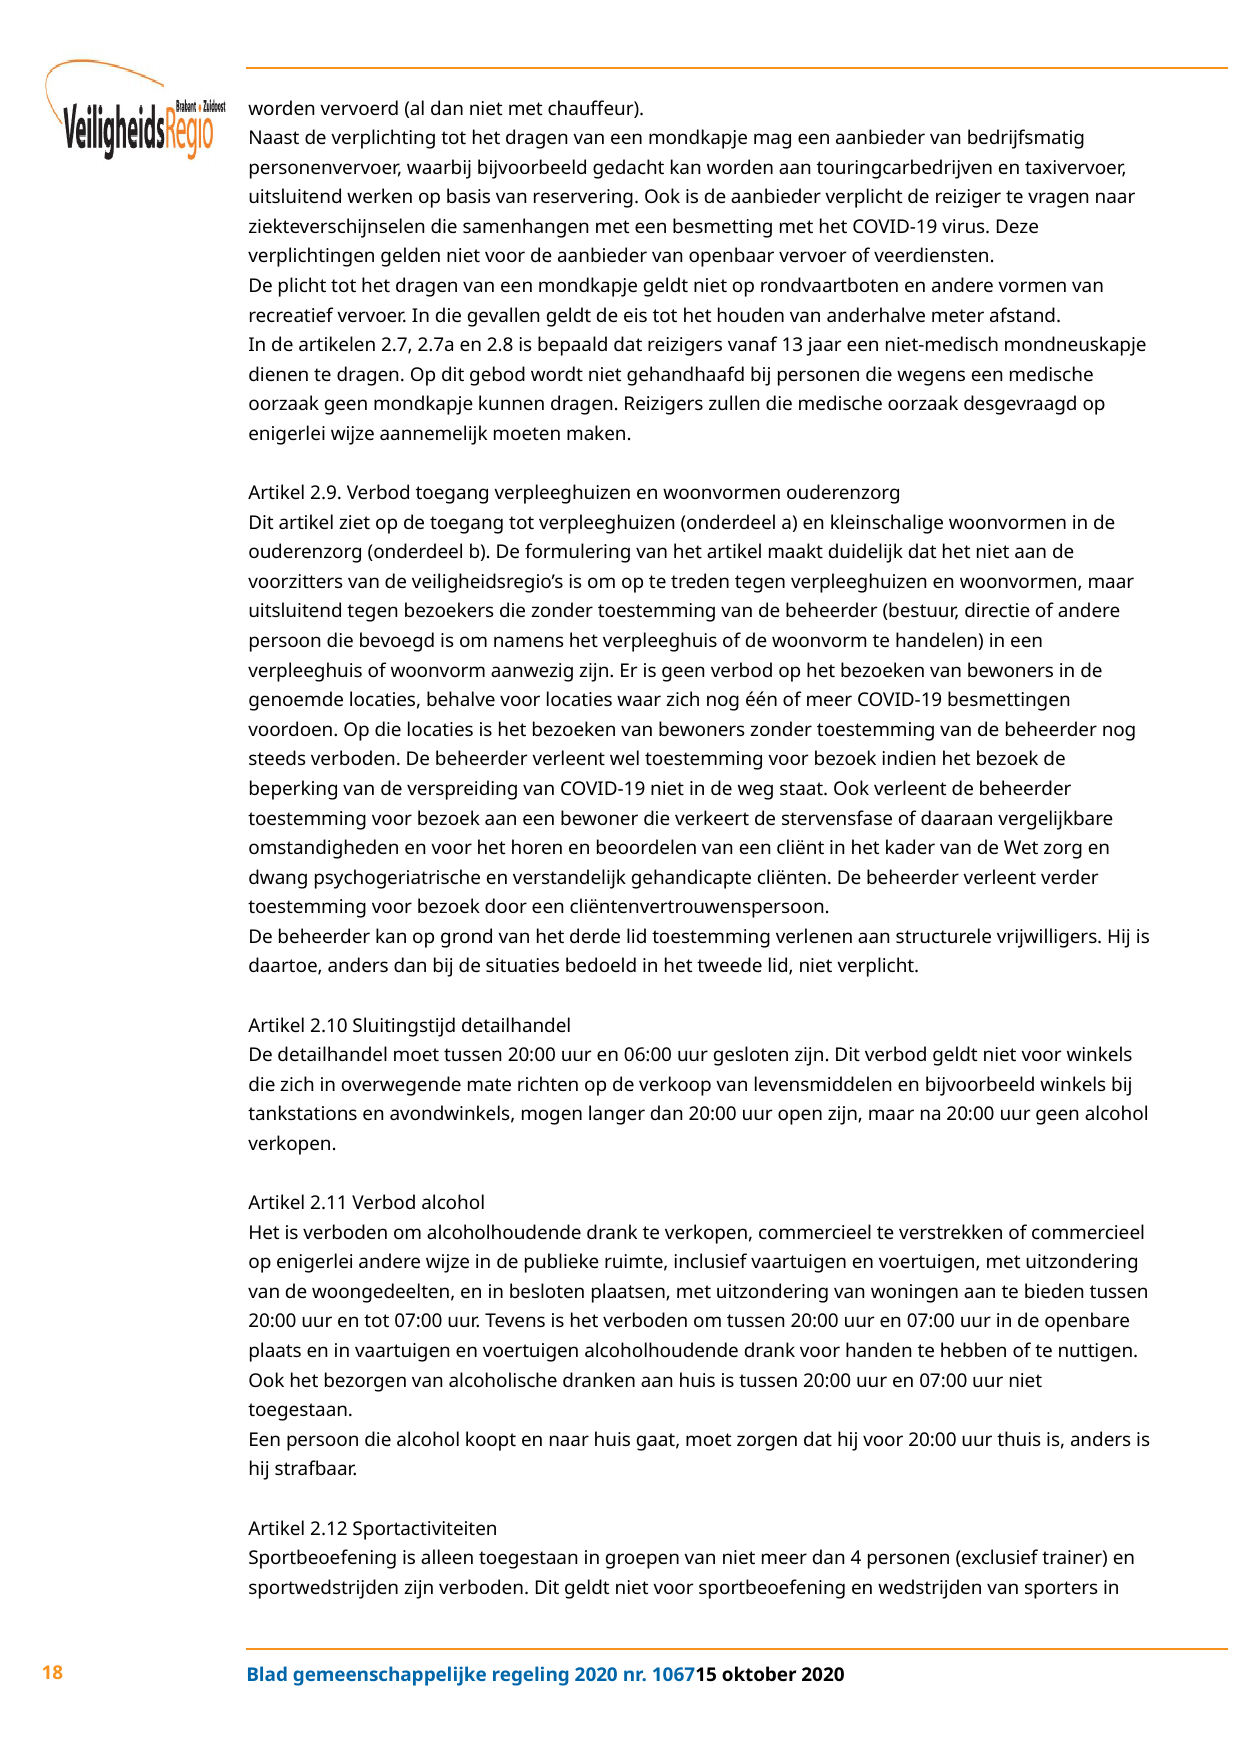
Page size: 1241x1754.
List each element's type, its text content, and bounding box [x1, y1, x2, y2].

picture [41, 47, 231, 172]
text De beheerder kan op grond van het derde lid toestemming verlenen aan structurele vrijwilligers. Hij is daartoe, anders dan bij de situaties bedoeld in het tweede lid, niet verplicht. [248, 923, 1152, 978]
text Sportbeoefening is alleen toegestaan in groepen van niet meer dan 4 personen (exclusief trainer) en sportwedstrijden zijn verboden. Dit geldt niet voor sportbeoefening en wedstrijden van sporters in [248, 1544, 1152, 1600]
text Het is verboden om alcoholhoudende drank te verkopen, commercieel te verstrekken of commercieel op enigerlei andere wijze in de publieke ruimte, inclusief vaartuigen en voertuigen, met uitzondering van de woongedeelten, en in besloten plaatsen, met uitzondering van woningen aan te bieden tussen 20:00 uur en tot 07:00 uur. Tevens is het verboden om tussen 20:00 uur en 07:00 uur in de openbare plaats en in vaartuigen en voertuigen alcoholhoudende drank voor handen te hebben of te nuttigen. Ook het bezorgen van alcoholische dranken aan huis is tussen 20:00 uur en 07:00 uur niet toegestaan. [248, 1219, 1152, 1422]
text Artikel 2.9. Verbod toegang verpleeghuizen en woonvormen ouderenzorg [248, 479, 1152, 505]
text Artikel 2.10 Sluitingstijd detailhandel [248, 1012, 1152, 1038]
text Naast de verplichting tot het dragen van een mondkapje mag een aanbieder van bedrijfsmatig personenvervoer, waarbij bijvoorbeeld gedacht kan worden aan touringcarbedrijven en taxivervoer, uitsluitend werken op basis van reservering. Ook is de aanbieder verplicht de reiziger te vragen naar ziekteverschijnselen die samenhangen met een besmetting met het COVID-19 virus. Deze verplichtingen gelden niet voor de aanbieder van openbaar vervoer of veerdiensten. [248, 124, 1152, 268]
text De plicht tot het dragen van een mondkapje geldt niet op rondvaartboten en andere vormen van recreatief vervoer. In die gevallen geldt de eis tot het houden van anderhalve meter afstand. [248, 272, 1152, 328]
text Een persoon die alcohol koopt en naar huis gaat, moet zorgen dat hij voor 20:00 uur thuis is, anders is hij strafbaar. [248, 1426, 1152, 1481]
text In de artikelen 2.7, 2.7a en 2.8 is bepaald dat reizigers vanaf 13 jaar een niet-medisch mondneuskapje dienen te dragen. Op dit gebod wordt niet gehandhaafd bij personen die wegens een medische oorzaak geen mondkapje kunnen dragen. Reizigers zullen die medische oorzaak desgevraagd op enigerlei wijze aannemelijk moeten maken. [248, 331, 1152, 446]
text worden vervoerd (al dan niet met chauffeur). [248, 95, 1152, 121]
text De detailhandel moet tussen 20:00 uur en 06:00 uur gesloten zijn. Dit verbod geldt niet voor winkels die zich in overwegende mate richten op de verkoop van levensmiddelen en bijvoorbeeld winkels bij tankstations en avondwinkels, mogen langer dan 20:00 uur open zijn, maar na 20:00 uur geen alcohol verkopen. [248, 1041, 1152, 1156]
text Artikel 2.12 Sportactiviteiten [248, 1515, 1152, 1541]
text Dit artikel ziet op de toegang tot verpleeghuizen (onderdeel a) en kleinschalige woonvormen in de ouderenzorg (onderdeel b). De formulering van het artikel maakt duidelijk dat het niet aan de voorzitters van de veiligheidsregio’s is om op te treden tegen verpleeghuizen en woonvormen, maar uitsluitend tegen bezoekers die zonder toestemming van de beheerder (bestuur, directie of andere persoon die bevoegd is om namens het verpleeghuis of de woonvorm te handelen) in een verpleeghuis of woonvorm aanwezig zijn. Er is geen verbod op het bezoeken van bewoners in de genoemde locaties, behalve voor locaties waar zich nog één of meer COVID-19 besmettingen voordoen. Op die locaties is het bezoeken van bewoners zonder toestemming van de beheerder nog steeds verboden. De beheerder verleent wel toestemming voor bezoek indien het bezoek de beperking van de verspreiding van COVID-19 niet in de weg staat. Ook verleent de beheerder toestemming voor bezoek aan een bewoner die verkeert de stervensfase of daaraan vergelijkbare omstandigheden en voor het horen en beoordelen van een cliënt in het kader van de Wet zorg en dwang psychogeriatrische en verstandelijk gehandicapte cliënten. De beheerder verleent verder toestemming voor bezoek door een cliëntenvertrouwenspersoon. [248, 509, 1152, 919]
text Artikel 2.11 Verbod alcohol [248, 1189, 1152, 1215]
